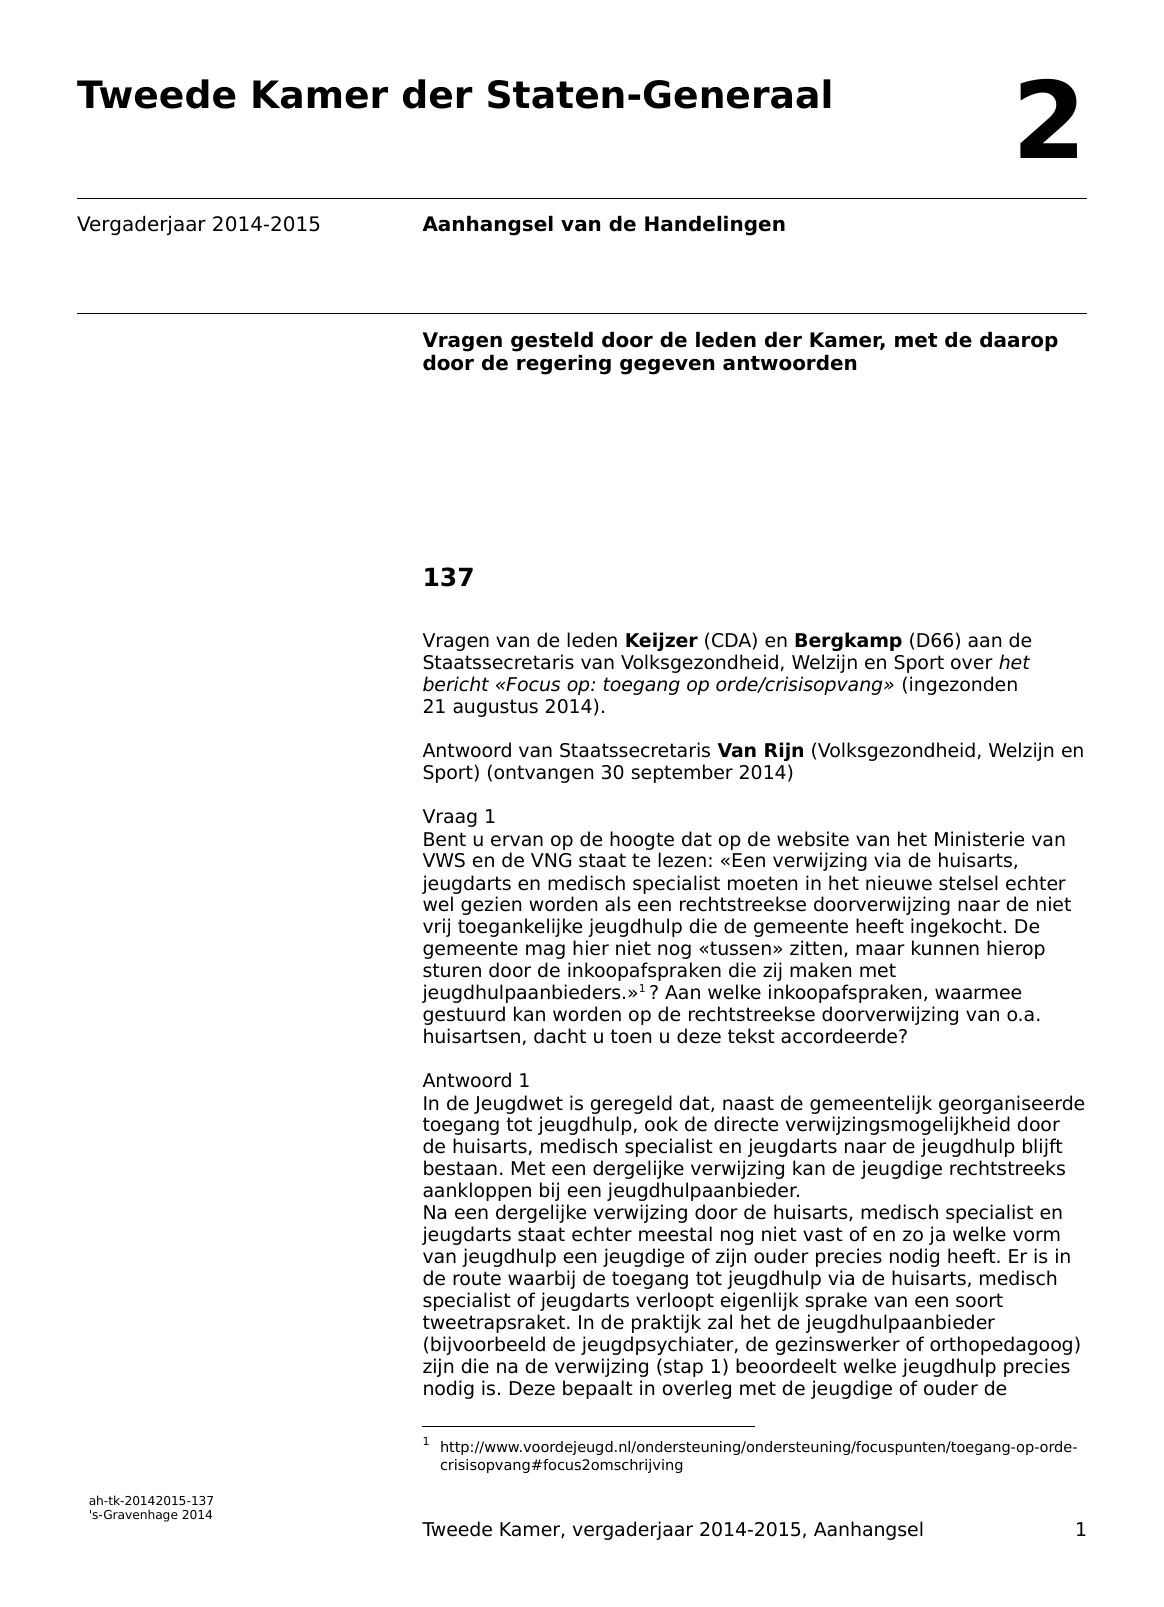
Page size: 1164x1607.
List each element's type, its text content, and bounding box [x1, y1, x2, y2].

text ah-tk-20142015-137 [88, 1494, 323, 1508]
table_header 2 [886, 59, 1087, 198]
table_cell [77, 314, 422, 375]
table_cell Vergaderjaar 2014-2015 [77, 199, 422, 313]
text Na een dergelijke verwijzing door de huisarts, medisch specialist en jeugdarts staat echter meestal nog niet vast of en zo ja welke vorm van jeugdhulp een jeugdige of zijn ouder precies nodig heeft. Er is in de route waarbij de toegang tot jeugdhulp via de huisarts, medisch specialist of jeugdarts verloopt eigenlijk sprake van een soort tweetrapsraket. In de praktijk zal het de jeugdhulpaanbieder (bijvoorbeeld de jeugdpsychiater, de gezinswerker of orthopedagoog) zijn die na de verwijzing (stap 1) beoordeelt welke jeugdhulp precies nodig is. Deze bepaalt in overleg met de jeugdige of ouder de [422, 1202, 1087, 1400]
text Vraag 1 [422, 806, 1087, 828]
table_cell Vragen gesteld door de leden der Kamer, met de daarop door de regering gegeven antwoorden [422, 314, 1087, 375]
text Antwoord van Staatssecretaris Van Rijn (Volksgezondheid, Welzijn en Sport) (ontvangen 30 september 2014) [422, 740, 1087, 784]
text http://www.voordejeugd.nl/ondersteuning/ondersteuning/focuspunten/toegang-op-orde-crisisopvang#focus2omschrijving [422, 1435, 1087, 1474]
text 137 [422, 563, 1087, 592]
text 's-Gravenhage 2014 [88, 1508, 323, 1522]
table_cell Aanhangsel van de Handelingen [422, 199, 1087, 313]
table_header Tweede Kamer der Staten-Generaal [77, 59, 886, 198]
text Vragen van de leden Keijzer (CDA) en Bergkamp (D66) aan de Staatssecretaris van Volksgezondheid, Welzijn en Sport over het bericht «Focus op: toegang op orde/crisisopvang» (ingezonden 21 augustus 2014). [422, 630, 1087, 718]
text Bent u ervan op de hoogte dat op de website van het Ministerie van VWS en de VNG staat te lezen: «Een verwijzing via de huisarts, jeugdarts en medisch specialist moeten in het nieuwe stelsel echter wel gezien worden als een rechtstreekse doorverwijzing naar de niet vrij toegankelijke jeugdhulp die de gemeente heeft ingekocht. De gemeente mag hier niet nog «tussen» zitten, maar kunnen hierop sturen door de inkoopafspraken die zij maken met jeugdhulpaanbieders.»? Aan welke inkoopafspraken, waarmee gestuurd kan worden op de rechtstreekse doorverwijzing van o.a. huisartsen, dacht u toen u deze tekst accordeerde? [422, 828, 1087, 1048]
text Antwoord 1 [422, 1070, 1087, 1092]
text In de Jeugdwet is geregeld dat, naast de gemeentelijk georganiseerde toegang tot jeugdhulp, ook de directe verwijzingsmogelijkheid door de huisarts, medisch specialist en jeugdarts naar de jeugdhulp blijft bestaan. Met een dergelijke verwijzing kan de jeugdige rechtstreeks aankloppen bij een jeugdhulpaanbieder. [422, 1092, 1087, 1202]
